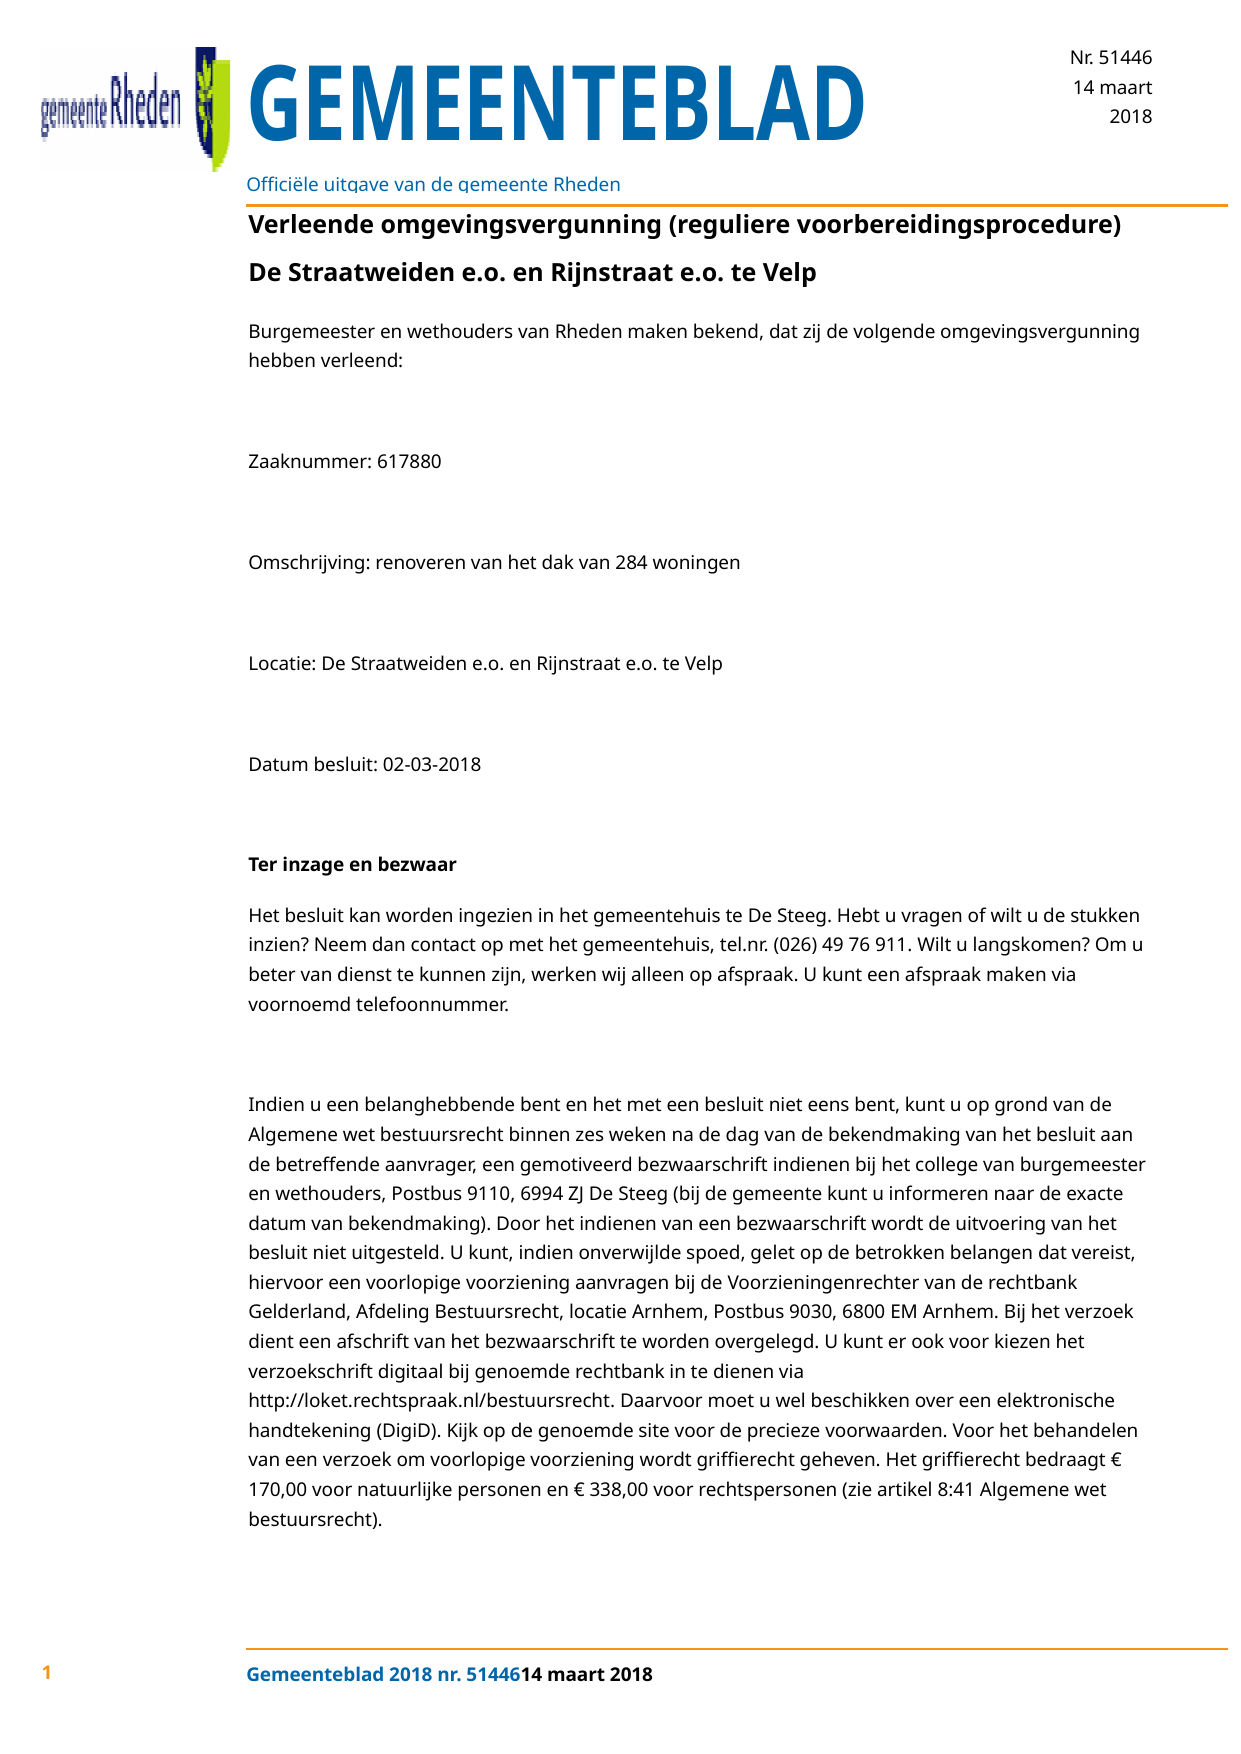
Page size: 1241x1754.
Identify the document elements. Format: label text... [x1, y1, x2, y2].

text Indien u een belanghebbende bent en het met een besluit niet eens bent, kunt u op grond van de Algemene wet bestuursrecht binnen zes weken na de dag van de bekendmaking van het besluit aan de betreffende aanvrager, een gemotiveerd bezwaarschrift indienen bij het college van burgemeester en wethouders, Postbus 9110, 6994 ZJ De Steeg (bij de gemeente kunt u informeren naar de exacte datum van bekendmaking). Door het indienen van een bezwaarschrift wordt de uitvoering van het besluit niet uitgesteld. U kunt, indien onverwijlde spoed, gelet op de betrokken belangen dat vereist, hiervoor een voorlopige voorziening aanvragen bij de Voorzieningenrechter van de rechtbank Gelderland, Afdeling Bestuursrecht, locatie Arnhem, Postbus 9030, 6800 EM Arnhem. Bij het verzoek dient een afschrift van het bezwaarschrift te worden overgelegd. U kunt er ook voor kiezen het verzoekschrift digitaal bij genoemde rechtbank in te dienen via http://loket.rechtspraak.nl/bestuursrecht. Daarvoor moet u wel beschikken over een elektronische handtekening (DigiD). Kijk op de genoemde site voor de precieze voorwaarden. Voor het behandelen van een verzoek om voorlopige voorziening wordt griffierecht geheven. Het griffierecht bedraagt € 170,00 voor natuurlijke personen en € 338,00 voor rechtspersonen (zie artikel 8:41 Algemene wet bestuursrecht). [248, 1092, 1152, 1532]
text Zaaknummer: 617880 [248, 448, 1152, 474]
text Het besluit kan worden ingezien in het gemeentehuis te De Steeg. Hebt u vragen of wilt u de stukken inzien? Neem dan contact op met het gemeentehuis, tel.nr. (026) 49 76 911. Wilt u langskomen? Om u beter van dienst te kunnen zijn, werken wij alleen op afspraak. U kunt een afspraak maken via voornoemd telefoonnummer. [248, 902, 1152, 1017]
text Datum besluit: 02-03-2018 [248, 751, 1152, 777]
text Ter inzage en bezwaar [248, 852, 1152, 877]
text Burgemeester en wethouders van Rheden maken bekend, dat zij de volgende omgevingsvergunning hebben verleend: [248, 318, 1152, 373]
text Verleende omgevingsvergunning (reguliere voorbereidingsprocedure) De Straatweiden e.o. en Rijnstraat e.o. te Velp [248, 207, 1152, 288]
picture [41, 47, 231, 172]
text Locatie: De Straatweiden e.o. en Rijnstraat e.o. te Velp [248, 650, 1152, 676]
text Omschrijving: renoveren van het dak van 284 woningen [248, 549, 1152, 575]
